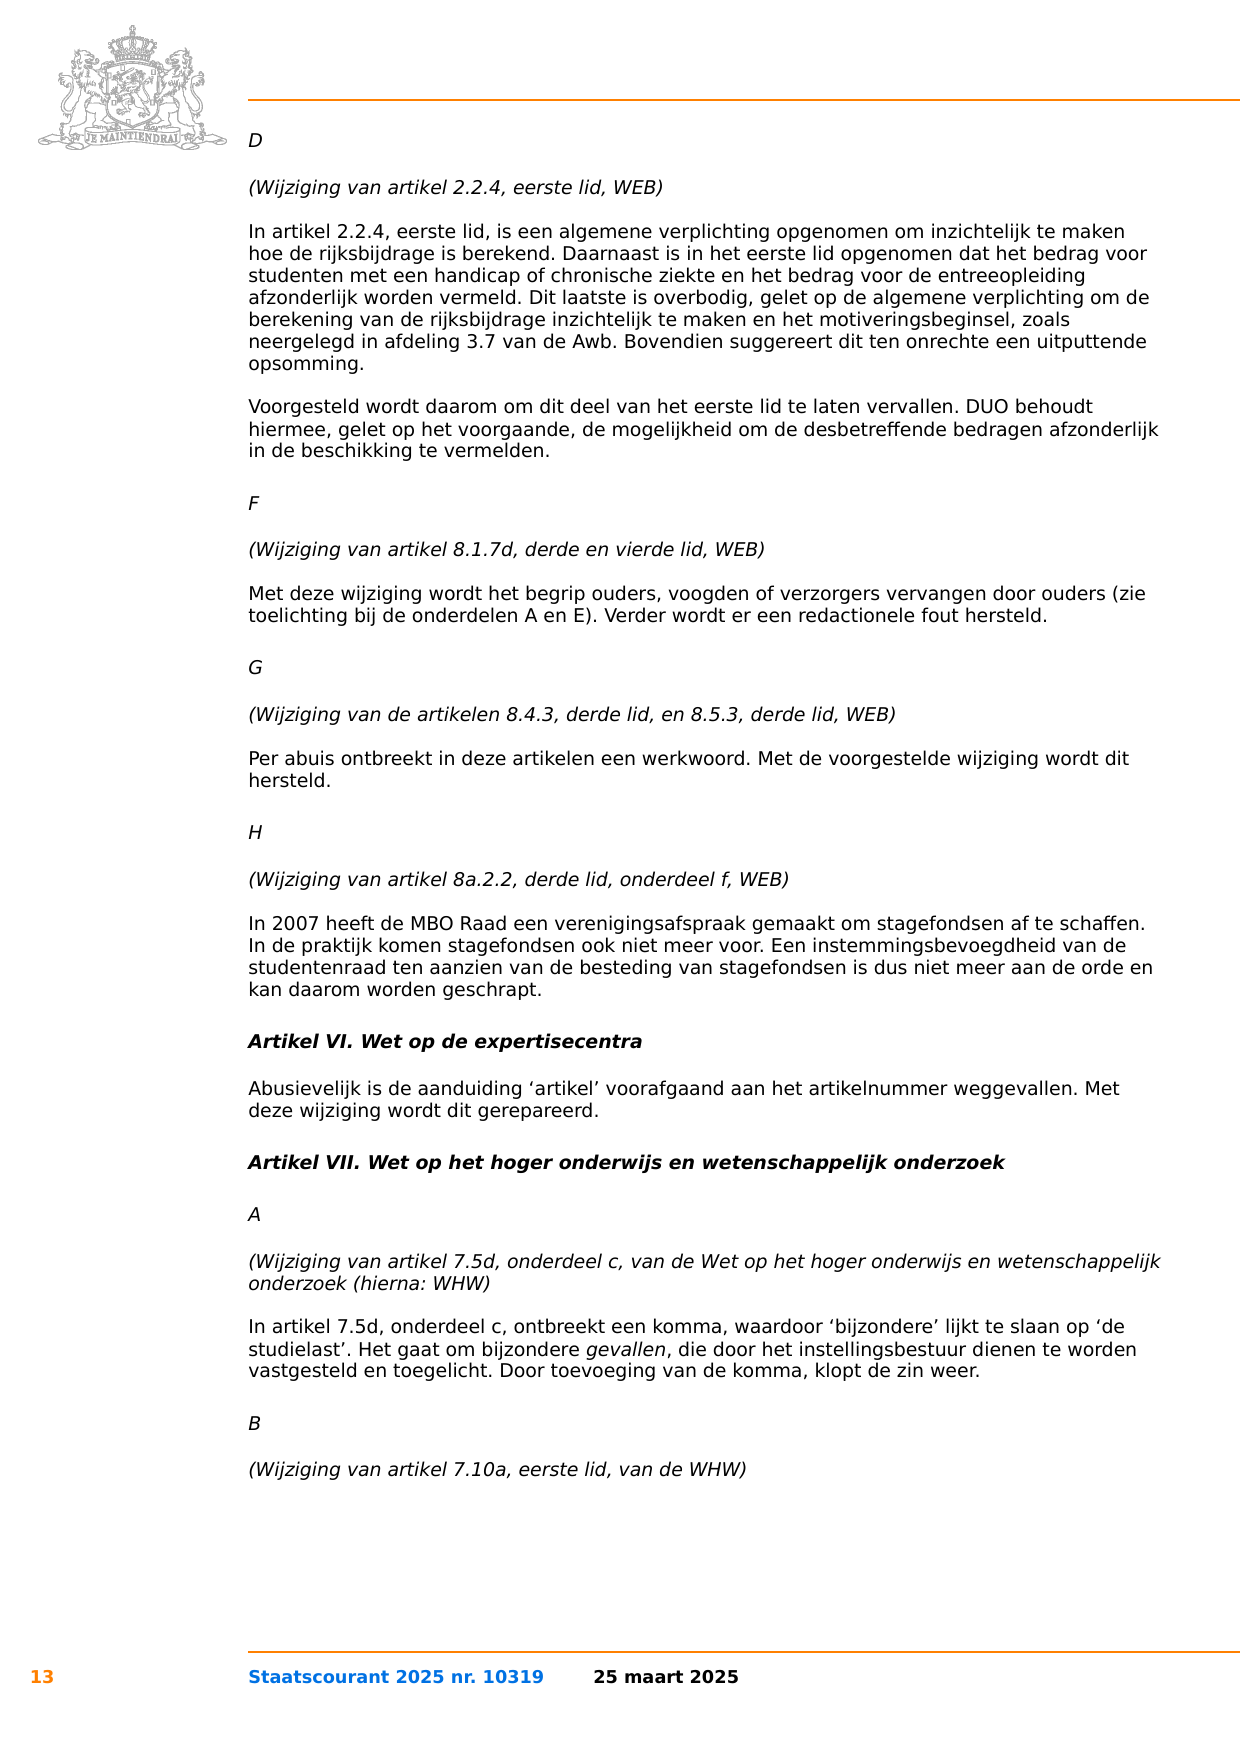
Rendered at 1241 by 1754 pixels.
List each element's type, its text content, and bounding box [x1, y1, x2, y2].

subtitle Artikel VI. Wet op de expertisecentra [248, 1031, 1163, 1053]
subtitle G [248, 657, 1163, 679]
subtitle F [248, 492, 1163, 514]
text In artikel 2.2.4, eerste lid, is een algemene verplichting opgenomen om inzichtelijk te maken hoe de rijksbijdrage is berekend. Daarnaast is in het eerste lid opgenomen dat het bedrag voor studenten met een handicap of chronische ziekte en het bedrag voor de entreeopleiding afzonderlijk worden vermeld. Dit laatste is overbodig, gelet op de algemene verplichting om de berekening van de rijksbijdrage inzichtelijk te maken en het motiveringsbeginsel, zoals neergelegd in afdeling 3.7 van de Awb. Bovendien suggereert dit ten onrechte een uitputtende opsomming. [248, 221, 1163, 374]
text Met deze wijziging wordt het begrip ouders, voogden of verzorgers vervangen door ouders (zie toelichting bij de onderdelen A en E). Verder wordt er een redactionele fout hersteld. [248, 583, 1163, 627]
text (Wijziging van artikel 7.5d, onderdeel c, van de Wet op het hoger onderwijs en wetenschappelijk onderzoek (hierna: WHW) [248, 1251, 1163, 1294]
subtitle B [248, 1412, 1163, 1434]
text (Wijziging van de artikelen 8.4.3, derde lid, en 8.5.3, derde lid, WEB) [248, 704, 1163, 726]
text (Wijziging van artikel 8a.2.2, derde lid, onderdeel f, WEB) [248, 869, 1163, 891]
subtitle H [248, 822, 1163, 844]
subtitle D [248, 130, 1163, 152]
text Abusievelijk is de aanduiding ‘artikel’ voorafgaand aan het artikelnummer weggevallen. Met deze wijziging wordt dit gerepareerd. [248, 1078, 1163, 1122]
text (Wijziging van artikel 2.2.4, eerste lid, WEB) [248, 177, 1163, 199]
text In artikel 7.5d, onderdeel c, ontbreekt een komma, waardoor ‘bijzondere’ lijkt te slaan op ‘de studielast’. Het gaat om bijzondere gevallen, die door het instellingsbestuur dienen te worden vastgesteld en toegelicht. Door toevoeging van de komma, klopt de zin weer. [248, 1316, 1163, 1382]
picture [38, 25, 227, 150]
text (Wijziging van artikel 8.1.7d, derde en vierde lid, WEB) [248, 539, 1163, 561]
text Per abuis ontbreekt in deze artikelen een werkwoord. Met de voorgestelde wijziging wordt dit hersteld. [248, 748, 1163, 792]
subtitle A [248, 1204, 1163, 1226]
subtitle Artikel VII. Wet op het hoger onderwijs en wetenschappelijk onderzoek [248, 1152, 1163, 1174]
text In 2007 heeft de MBO Raad een verenigingsafspraak gemaakt om stagefondsen af te schaffen. In de praktijk komen stagefondsen ook niet meer voor. Een instemmingsbevoegdheid van de studentenraad ten aanzien van de besteding van stagefondsen is dus niet meer aan de orde en kan daarom worden geschrapt. [248, 913, 1163, 1001]
text Voorgesteld wordt daarom om dit deel van het eerste lid te laten vervallen. DUO behoudt hiermee, gelet op het voorgaande, de mogelijkheid om de desbetreffende bedragen afzonderlijk in de beschikking te vermelden. [248, 396, 1163, 462]
text (Wijziging van artikel 7.10a, eerste lid, van de WHW) [248, 1459, 1163, 1481]
